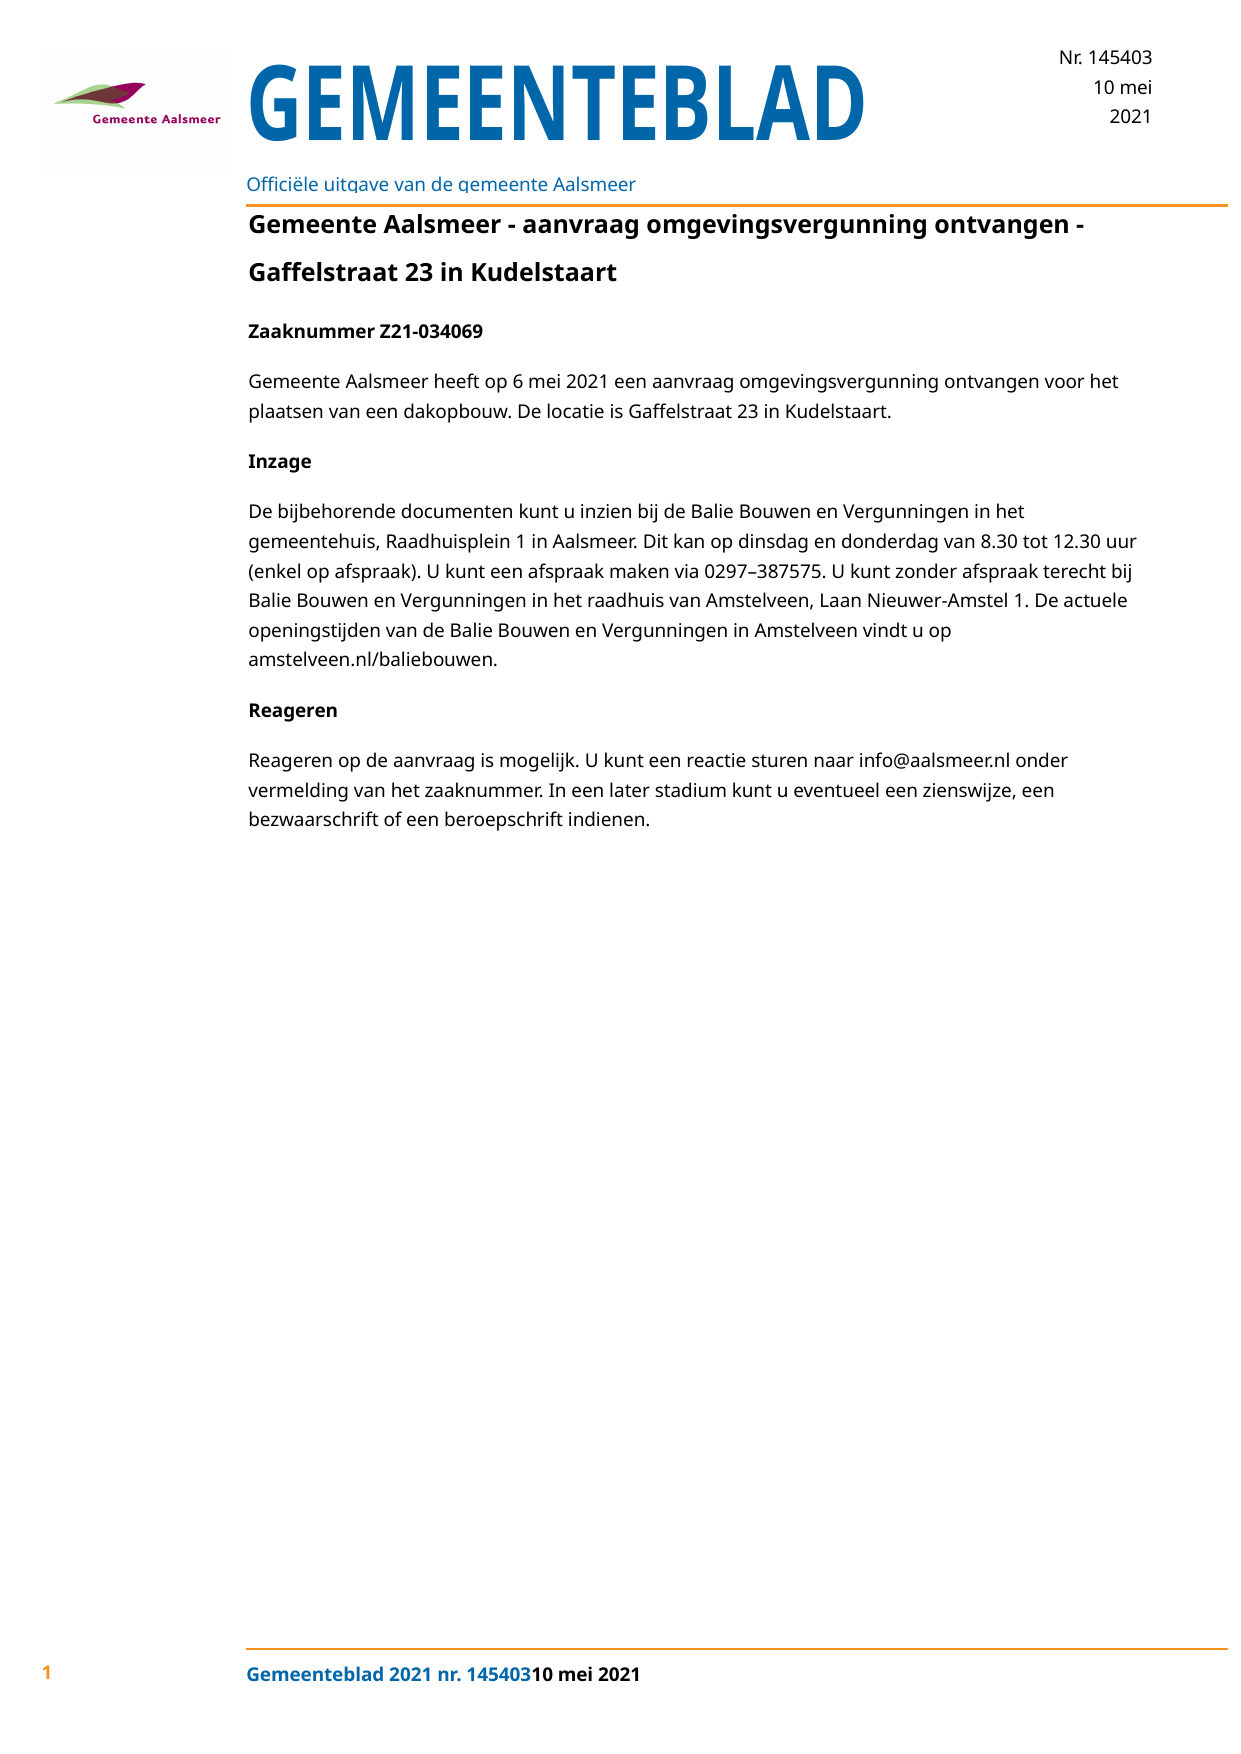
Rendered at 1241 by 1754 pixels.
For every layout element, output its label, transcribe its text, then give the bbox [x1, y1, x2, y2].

text Reageren [248, 697, 1152, 723]
text Reageren op de aanvraag is mogelijk. U kunt een reactie sturen naar info@aalsmeer.nl onder vermelding van het zaaknummer. In een later stadium kunt u eventueel een zienswijze, een bezwaarschrift of een beroepschrift indienen. [248, 747, 1152, 832]
text Gemeente Aalsmeer - aanvraag omgevingsvergunning ontvangen - Gaffelstraat 23 in Kudelstaart [248, 207, 1152, 288]
text Inzage [248, 448, 1152, 474]
picture [41, 47, 231, 172]
text Zaaknummer Z21-034069 [248, 318, 1152, 344]
text De bijbehorende documenten kunt u inzien bij de Balie Bouwen en Vergunningen in het gemeentehuis, Raadhuisplein 1 in Aalsmeer. Dit kan op dinsdag en donderdag van 8.30 tot 12.30 uur (enkel op afspraak). U kunt een afspraak maken via 0297–387575. U kunt zonder afspraak terecht bij Balie Bouwen en Vergunningen in het raadhuis van Amstelveen, Laan Nieuwer-Amstel 1. De actuele openingstijden van de Balie Bouwen en Vergunningen in Amstelveen vindt u op amstelveen.nl/baliebouwen. [248, 499, 1152, 672]
text Gemeente Aalsmeer heeft op 6 mei 2021 een aanvraag omgevingsvergunning ontvangen voor het plaatsen van een dakopbouw. De locatie is Gaffelstraat 23 in Kudelstaart. [248, 368, 1152, 424]
